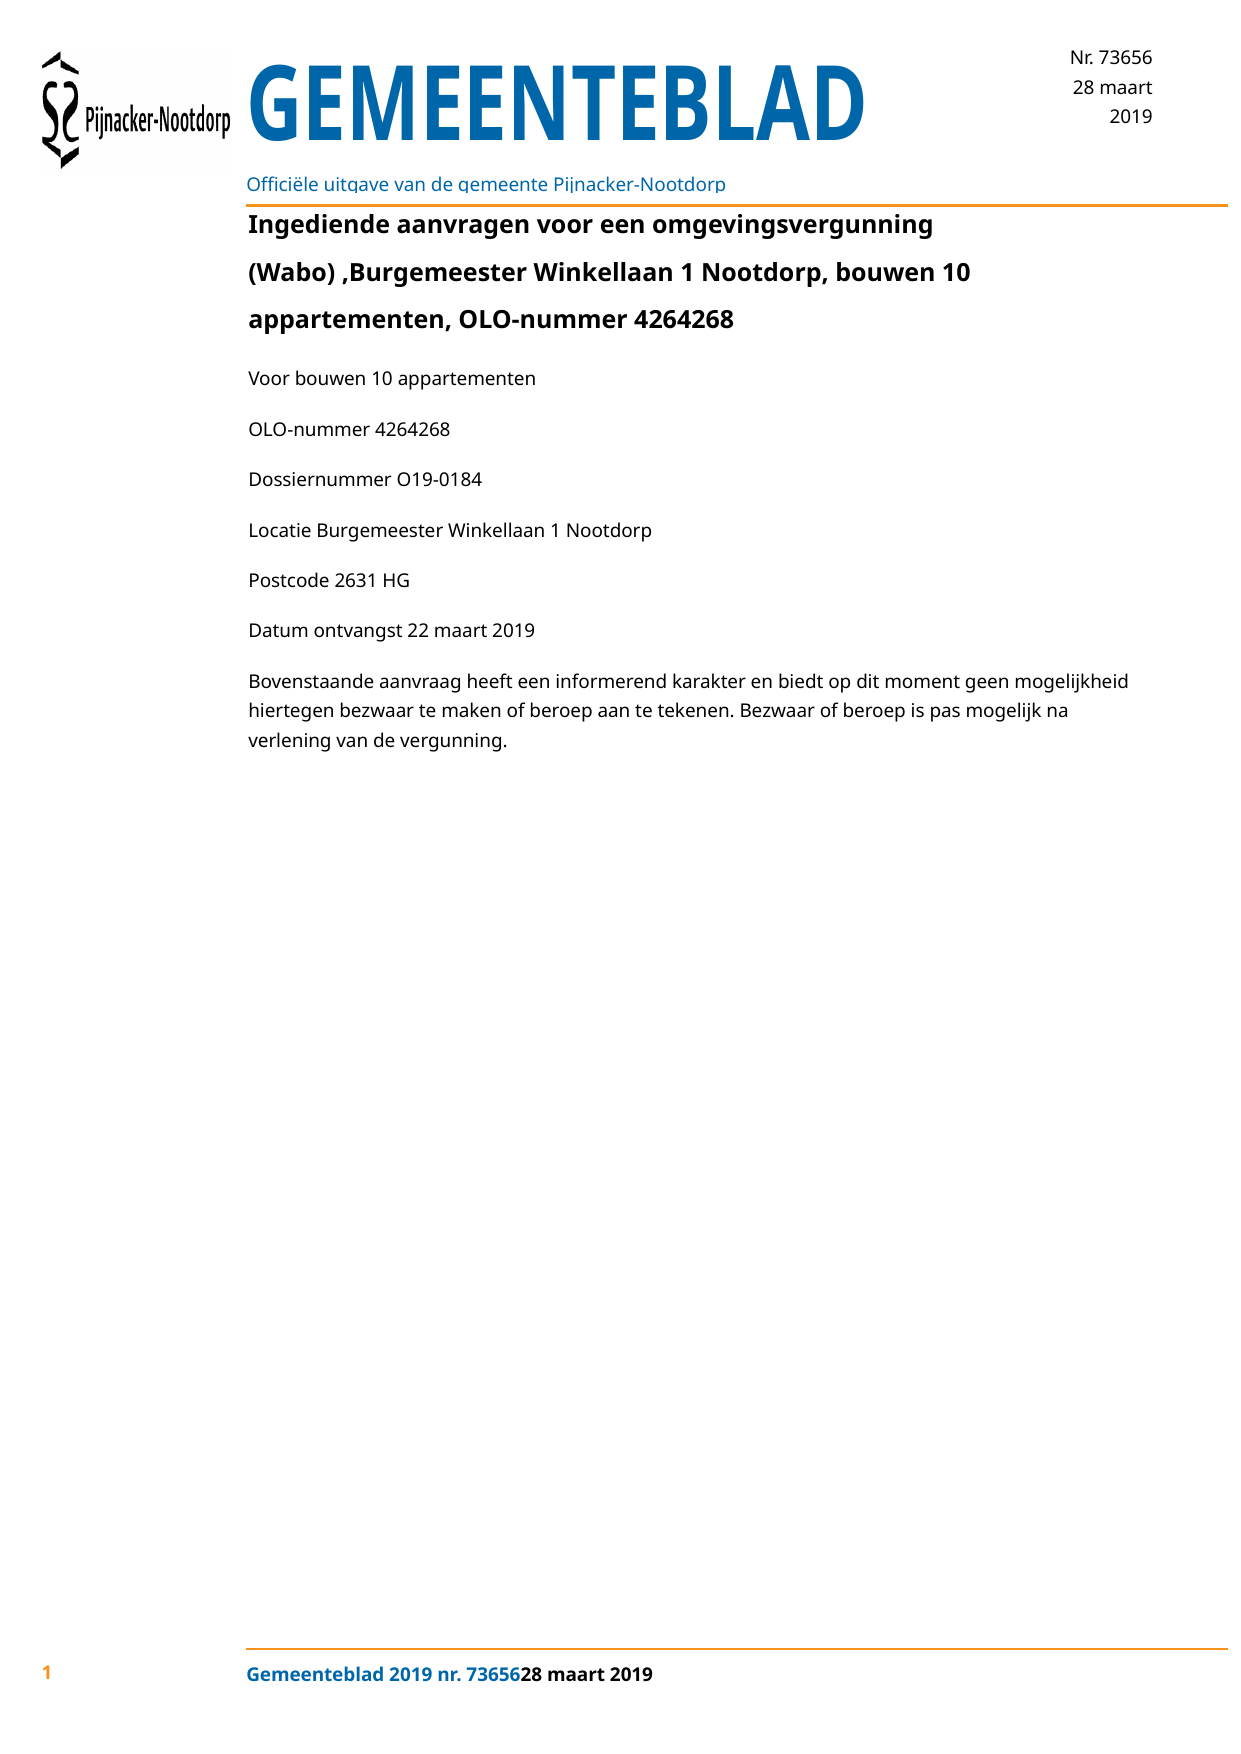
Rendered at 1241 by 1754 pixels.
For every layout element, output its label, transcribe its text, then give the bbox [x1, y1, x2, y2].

text Bovenstaande aanvraag heeft een informerend karakter en biedt op dit moment geen mogelijkheid hiertegen bezwaar te maken of beroep aan te tekenen. Bezwaar of beroep is pas mogelijk na verlening van de vergunning. [248, 668, 1152, 753]
text Locatie Burgemeester Winkellaan 1 Nootdorp [248, 517, 1152, 542]
text Postcode 2631 HG [248, 567, 1152, 593]
text Ingediende aanvragen voor een omgevingsvergunning (Wabo) ,Burgemeester Winkellaan 1 Nootdorp, bouwen 10 appartementen, OLO-nummer 4264268 [248, 207, 1152, 336]
picture [41, 47, 231, 172]
text Dossiernummer O19-0184 [248, 466, 1152, 492]
text Datum ontvangst 22 maart 2019 [248, 618, 1152, 643]
text Voor bouwen 10 appartementen [248, 366, 1152, 391]
text OLO-nummer 4264268 [248, 416, 1152, 442]
